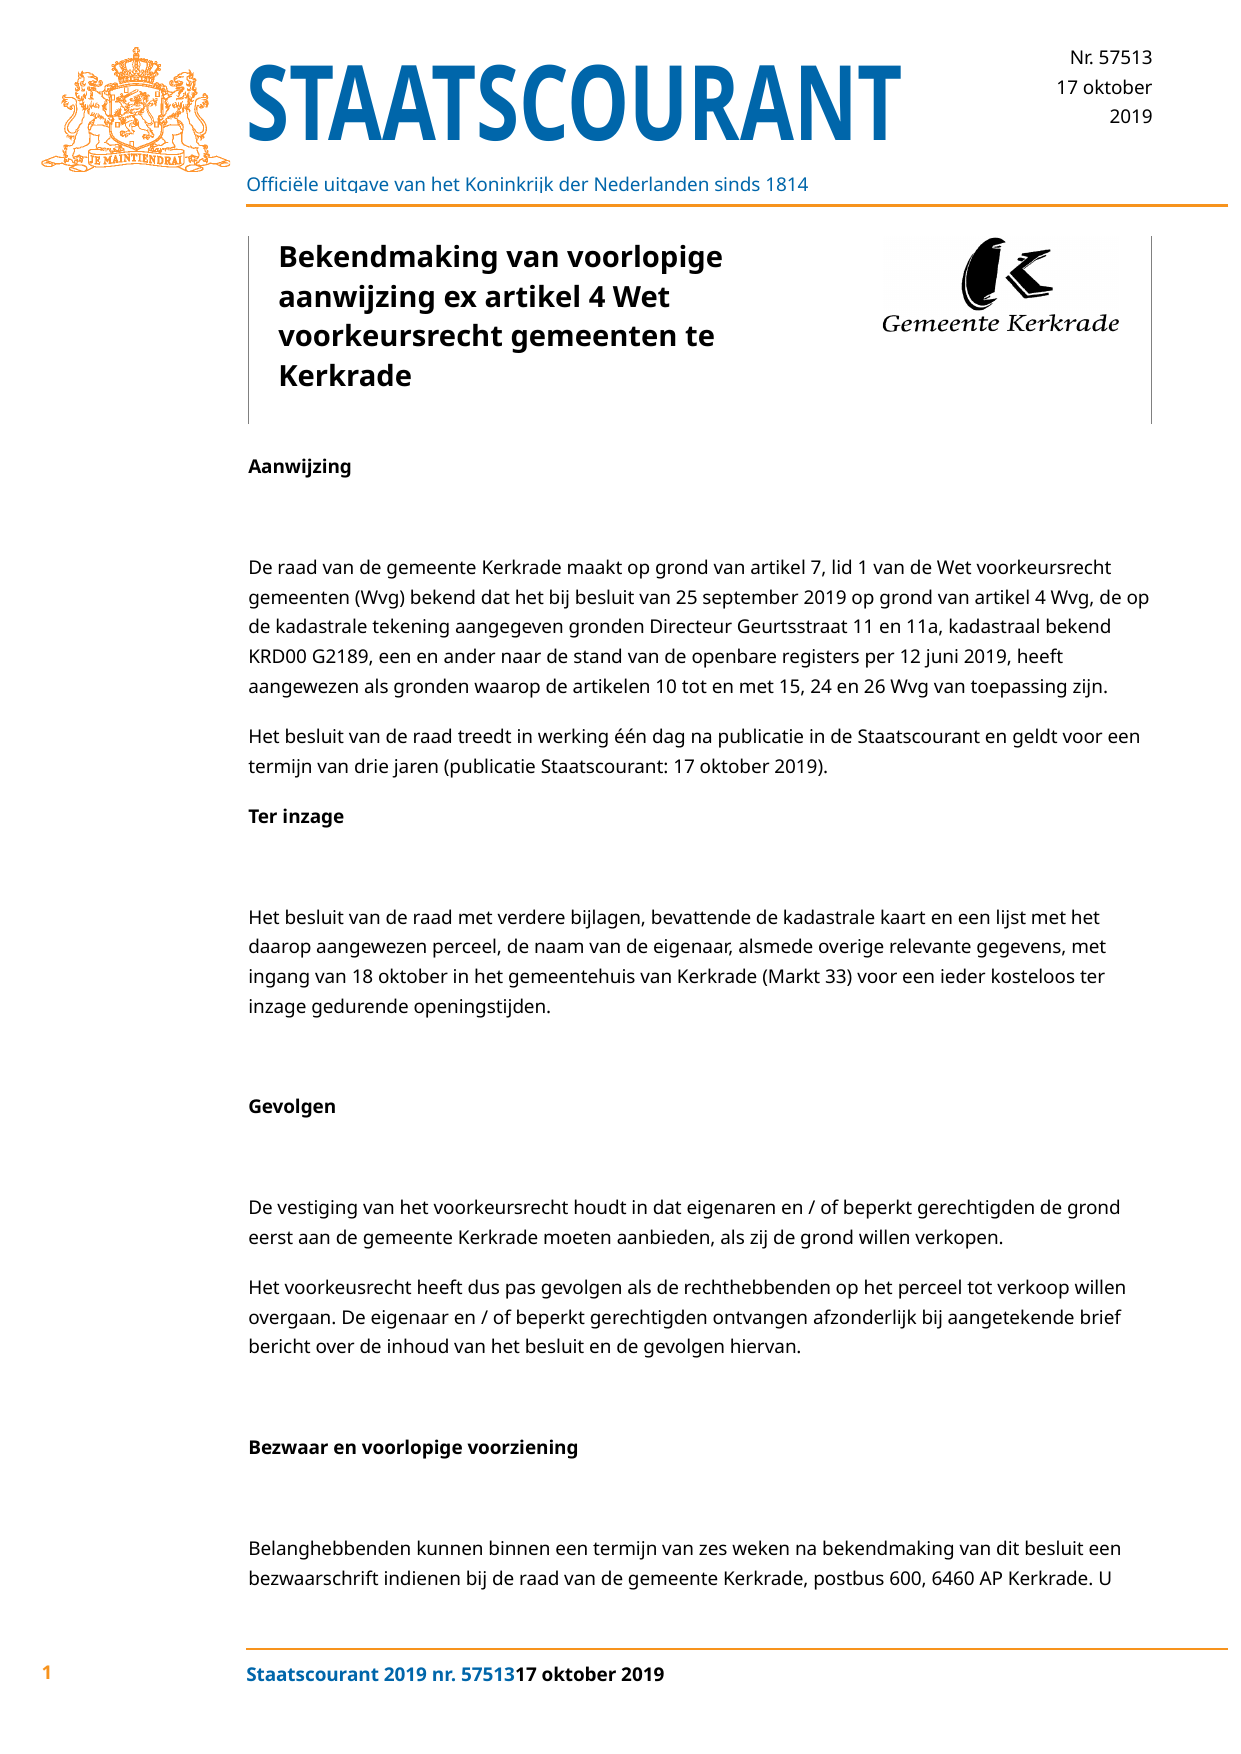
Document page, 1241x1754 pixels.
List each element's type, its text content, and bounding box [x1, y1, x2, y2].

text Gevolgen [248, 1094, 1152, 1119]
text Het besluit van de raad treedt in werking één dag na publicatie in de Staatscourant en geldt voor een termijn van drie jaren (publicatie Staatscourant: 17 oktober 2019). [248, 723, 1152, 778]
text Aanwijzing [248, 454, 1152, 479]
text De vestiging van het voorkeursrecht houdt in dat eigenaren en / of beperkt gerechtigden de grond eerst aan de gemeente Kerkrade moeten aanbieden, als zij de grond willen verkopen. [248, 1194, 1152, 1250]
text Het voorkeusrecht heeft dus pas gevolgen als de rechthebbenden op het perceel tot verkoop willen overgaan. De eigenaar en / of beperkt gerechtigden ontvangen afzonderlijk bij aangetekende brief bericht over de inhoud van het besluit en de gevolgen hiervan. [248, 1274, 1152, 1359]
picture [41, 47, 231, 172]
table_header Bekendmaking van voorlopige aanwijzing ex artikel 4 Wet voorkeursrecht gemeenten te Kerkrade [249, 236, 850, 424]
text Ter inzage [248, 803, 1152, 829]
picture [882, 236, 1119, 332]
text Het besluit van de raad met verdere bijlagen, bevattende de kadastrale kaart en een lijst met het daarop aangewezen perceel, de naam van de eigenaar, alsmede overige relevante gegevens, met ingang van 18 oktober in het gemeentehuis van Kerkrade (Markt 33) voor een ieder kosteloos ter inzage gedurende openingstijden. [248, 904, 1152, 1018]
text Belanghebbenden kunnen binnen een termijn van zes weken na bekendmaking van dit besluit een bezwaarschrift indienen bij de raad van de gemeente Kerkrade, postbus 600, 6460 AP Kerkrade. U [248, 1535, 1152, 1591]
table_header [850, 236, 1151, 424]
text Bezwaar en voorlopige voorziening [248, 1434, 1152, 1460]
text De raad van de gemeente Kerkrade maakt op grond van artikel 7, lid 1 van de Wet voorkeursrecht gemeenten (Wvg) bekend dat het bij besluit van 25 september 2019 op grond van artikel 4 Wvg, de op de kadastrale tekening aangegeven gronden Directeur Geurtsstraat 11 en 11a, kadastraal bekend KRD00 G2189, een en ander naar de stand van de openbare registers per 12 juni 2019, heeft aangewezen als gronden waarop de artikelen 10 tot en met 15, 24 en 26 Wvg van toepassing zijn. [248, 554, 1152, 698]
